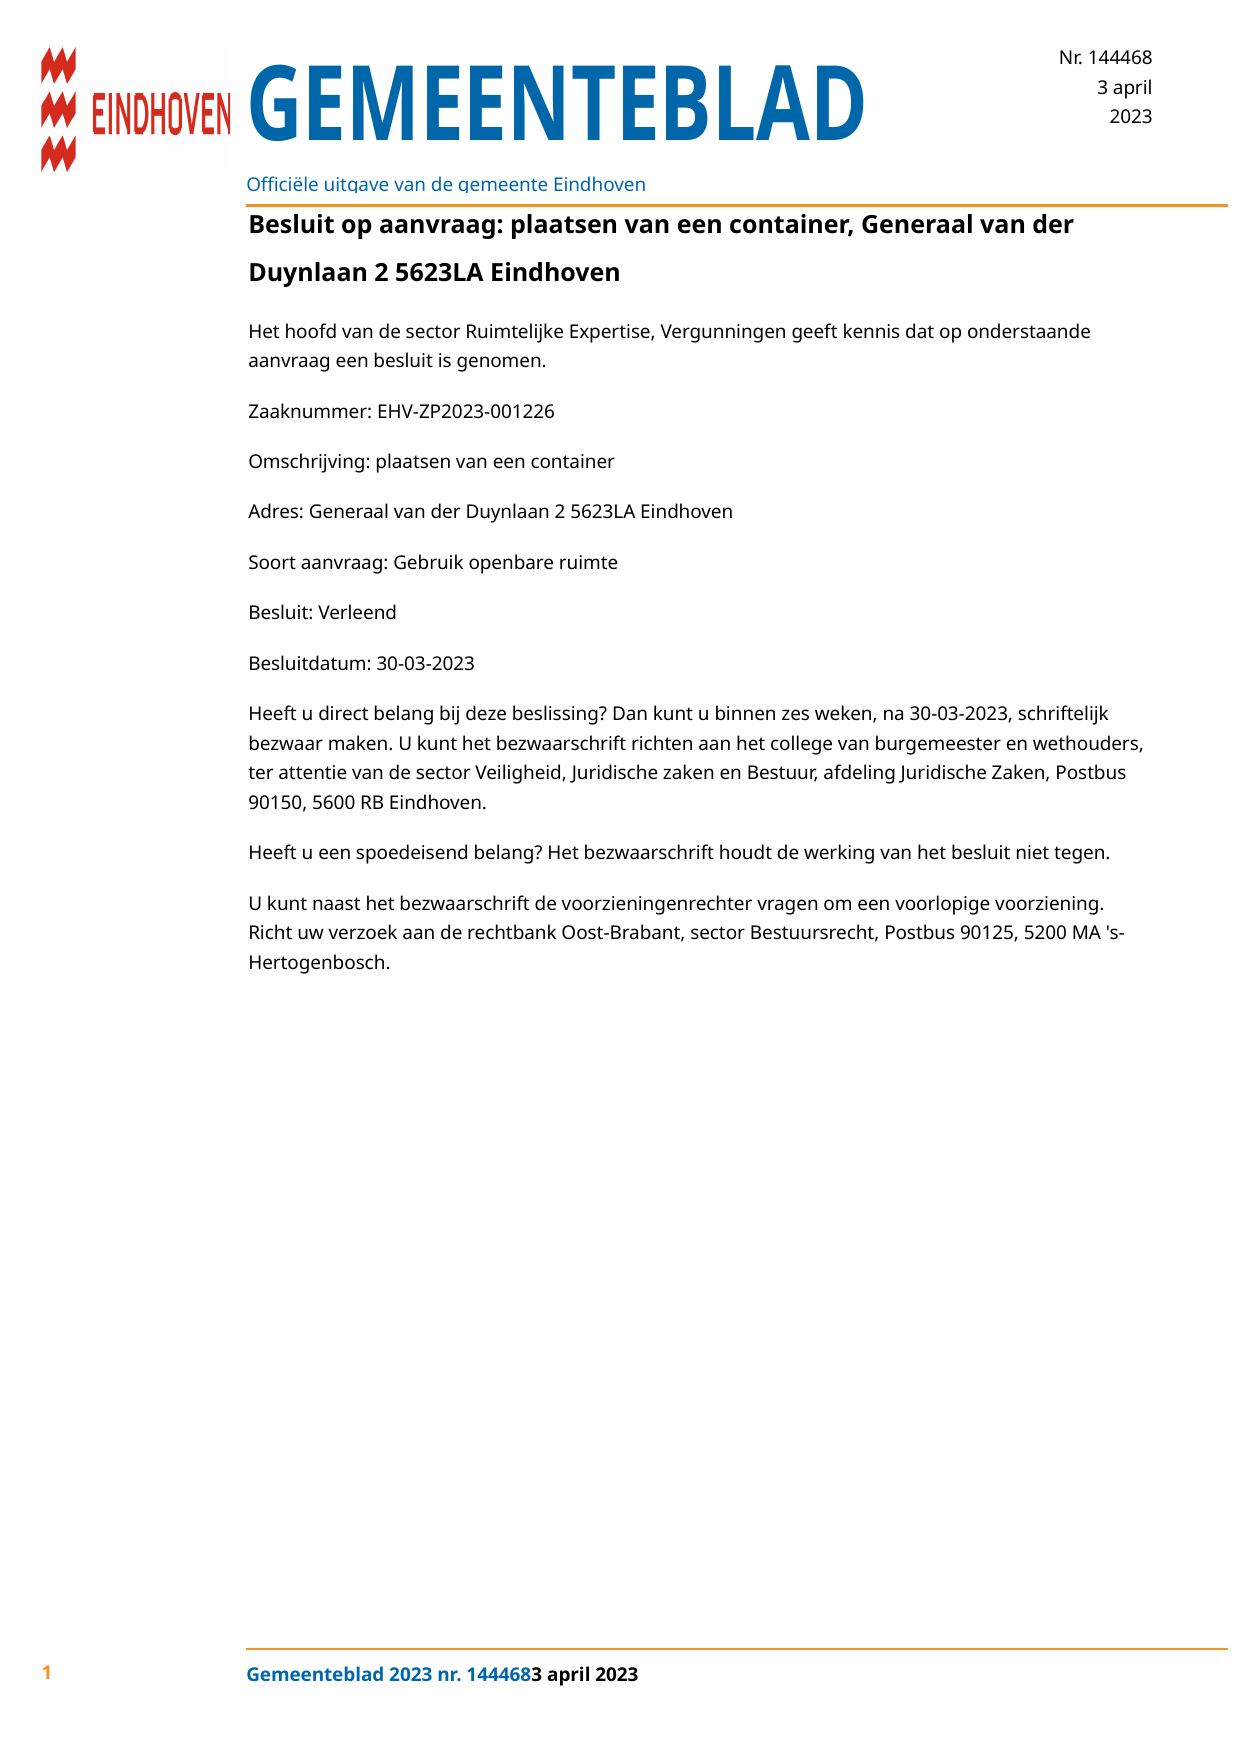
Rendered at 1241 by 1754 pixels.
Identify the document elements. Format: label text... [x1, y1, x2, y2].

text Besluit: Verleend [248, 599, 1152, 625]
text U kunt naast het bezwaarschrift de voorzieningenrechter vragen om een voorlopige voorziening. Richt uw verzoek aan de rechtbank Oost-Brabant, sector Bestuursrecht, Postbus 90125, 5200 MA 's-Hertogenbosch. [248, 890, 1152, 975]
text Het hoofd van de sector Ruimtelijke Expertise, Vergunningen geeft kennis dat op onderstaande aanvraag een besluit is genomen. [248, 318, 1152, 373]
text Omschrijving: plaatsen van een container [248, 448, 1152, 474]
text Soort aanvraag: Gebruik openbare ruimte [248, 549, 1152, 575]
text Besluitdatum: 30-03-2023 [248, 650, 1152, 676]
text Zaaknummer: EHV-ZP2023-001226 [248, 398, 1152, 424]
picture [41, 47, 231, 172]
text Heeft u direct belang bij deze beslissing? Dan kunt u binnen zes weken, na 30-03-2023, schriftelijk bezwaar maken. U kunt het bezwaarschrift richten aan het college van burgemeester en wethouders, ter attentie van de sector Veiligheid, Juridische zaken en Bestuur, afdeling Juridische Zaken, Postbus 90150, 5600 RB Eindhoven. [248, 700, 1152, 815]
text Besluit op aanvraag: plaatsen van een container, Generaal van der Duynlaan 2 5623LA Eindhoven [248, 207, 1152, 288]
text Heeft u een spoedeisend belang? Het bezwaarschrift houdt de werking van het besluit niet tegen. [248, 839, 1152, 865]
text Adres: Generaal van der Duynlaan 2 5623LA Eindhoven [248, 499, 1152, 524]
